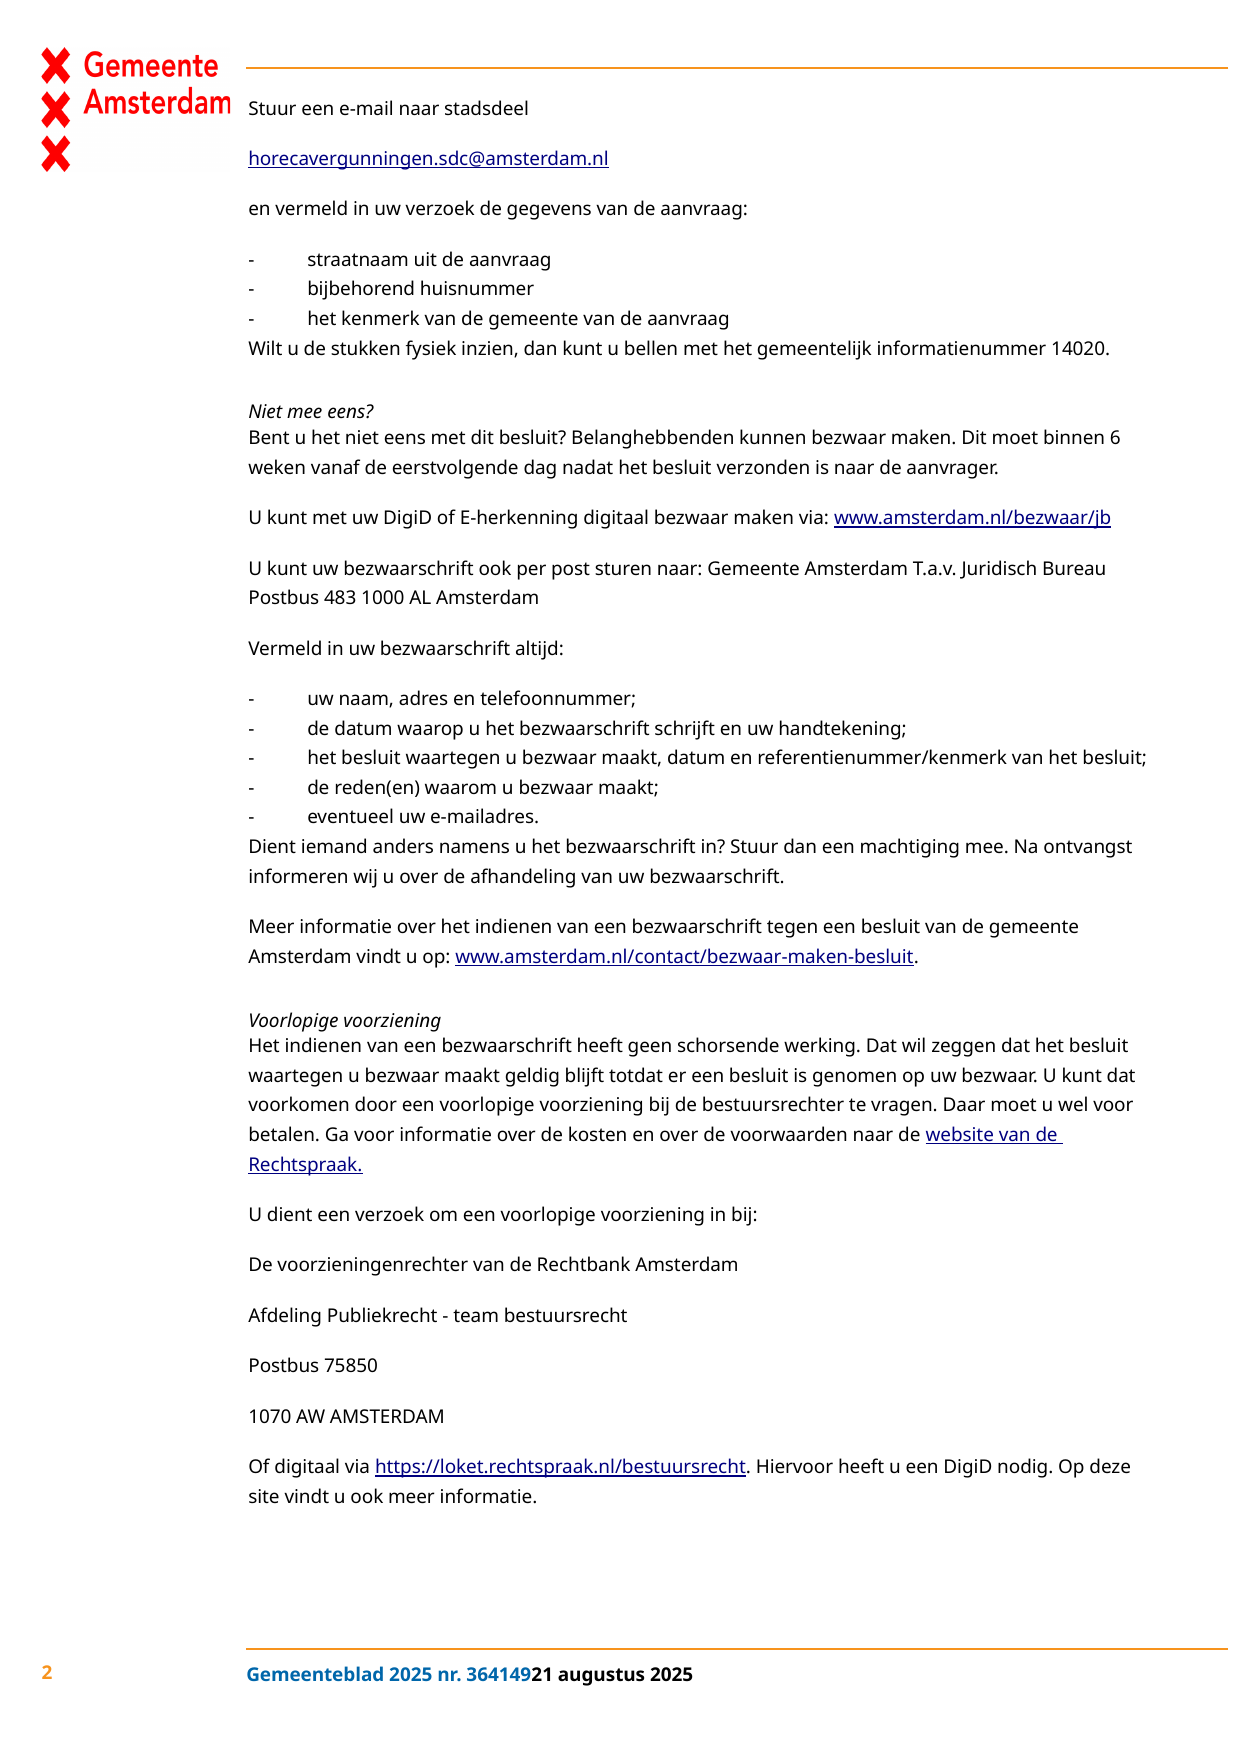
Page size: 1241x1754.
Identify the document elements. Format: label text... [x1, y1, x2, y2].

list de reden(en) waarom u bezwaar maakt; [248, 774, 1152, 800]
text Bent u het niet eens met dit besluit? Belanghebbenden kunnen bezwaar maken. Dit moet binnen 6 weken vanaf de eerstvolgende dag nadat het besluit verzonden is naar de aanvrager. [248, 424, 1152, 480]
text Vermeld in uw bezwaarschrift altijd: [248, 635, 1152, 661]
list eventueel uw e-mailadres. [248, 804, 1152, 829]
text Niet mee eens? [248, 399, 1152, 424]
list het besluit waartegen u bezwaar maakt, datum en referentienummer/kenmerk van het besluit; [248, 744, 1152, 770]
text De voorzieningenrechter van de Rechtbank Amsterdam [248, 1252, 1152, 1277]
text Postbus 75850 [248, 1352, 1152, 1378]
list bijbehorend huisnummer [248, 276, 1152, 301]
text horecavergunningen.sdc@amsterdam.nl [248, 145, 1152, 171]
text Afdeling Publiekrecht - team bestuursrecht [248, 1302, 1152, 1328]
text U kunt met uw DigiD of E-herkenning digitaal bezwaar maken via: www.amsterdam.nl/bezwaar/jb [248, 504, 1152, 530]
text Wilt u de stukken fysiek inzien, dan kunt u bellen met het gemeentelijk informatienummer 14020. [248, 335, 1152, 361]
text Voorlopige voorziening [248, 1007, 1152, 1032]
text Stuur een e-mail naar stadsdeel [248, 95, 1152, 121]
list uw naam, adres en telefoonnummer; [248, 685, 1152, 711]
picture [41, 47, 231, 172]
text Of digitaal via https://loket.rechtspraak.nl/bestuursrecht. Hiervoor heeft u een DigiD nodig. Op deze site vindt u ook meer informatie. [248, 1453, 1152, 1509]
text en vermeld in uw verzoek de gegevens van de aanvraag: [248, 196, 1152, 221]
text U dient een verzoek om een voorlopige voorziening in bij: [248, 1201, 1152, 1227]
text U kunt uw bezwaarschrift ook per post sturen naar: Gemeente Amsterdam T.a.v. Juridisch Bureau Postbus 483 1000 AL Amsterdam [248, 555, 1152, 610]
text Meer informatie over het indienen van een bezwaarschrift tegen een besluit van de gemeente Amsterdam vindt u op: www.amsterdam.nl/contact/bezwaar-maken-besluit. [248, 913, 1152, 968]
list het kenmerk van de gemeente van de aanvraag [248, 305, 1152, 331]
list straatnaam uit de aanvraag [248, 246, 1152, 272]
text 1070 AW AMSTERDAM [248, 1403, 1152, 1429]
list de datum waarop u het bezwaarschrift schrijft en uw handtekening; [248, 715, 1152, 741]
text Het indienen van een bezwaarschrift heeft geen schorsende werking. Dat wil zeggen dat het besluit waartegen u bezwaar maakt geldig blijft totdat er een besluit is genomen op uw bezwaar. U kunt dat voorkomen door een voorlopige voorziening bij de bestuursrechter te vragen. Daar moet u wel voor betalen. Ga voor informatie over de kosten en over de voorwaarden naar de website van de Rechtspraak. [248, 1032, 1152, 1177]
text Dient iemand anders namens u het bezwaarschrift in? Stuur dan een machtiging mee. Na ontvangst informeren wij u over de afhandeling van uw bezwaarschrift. [248, 833, 1152, 888]
